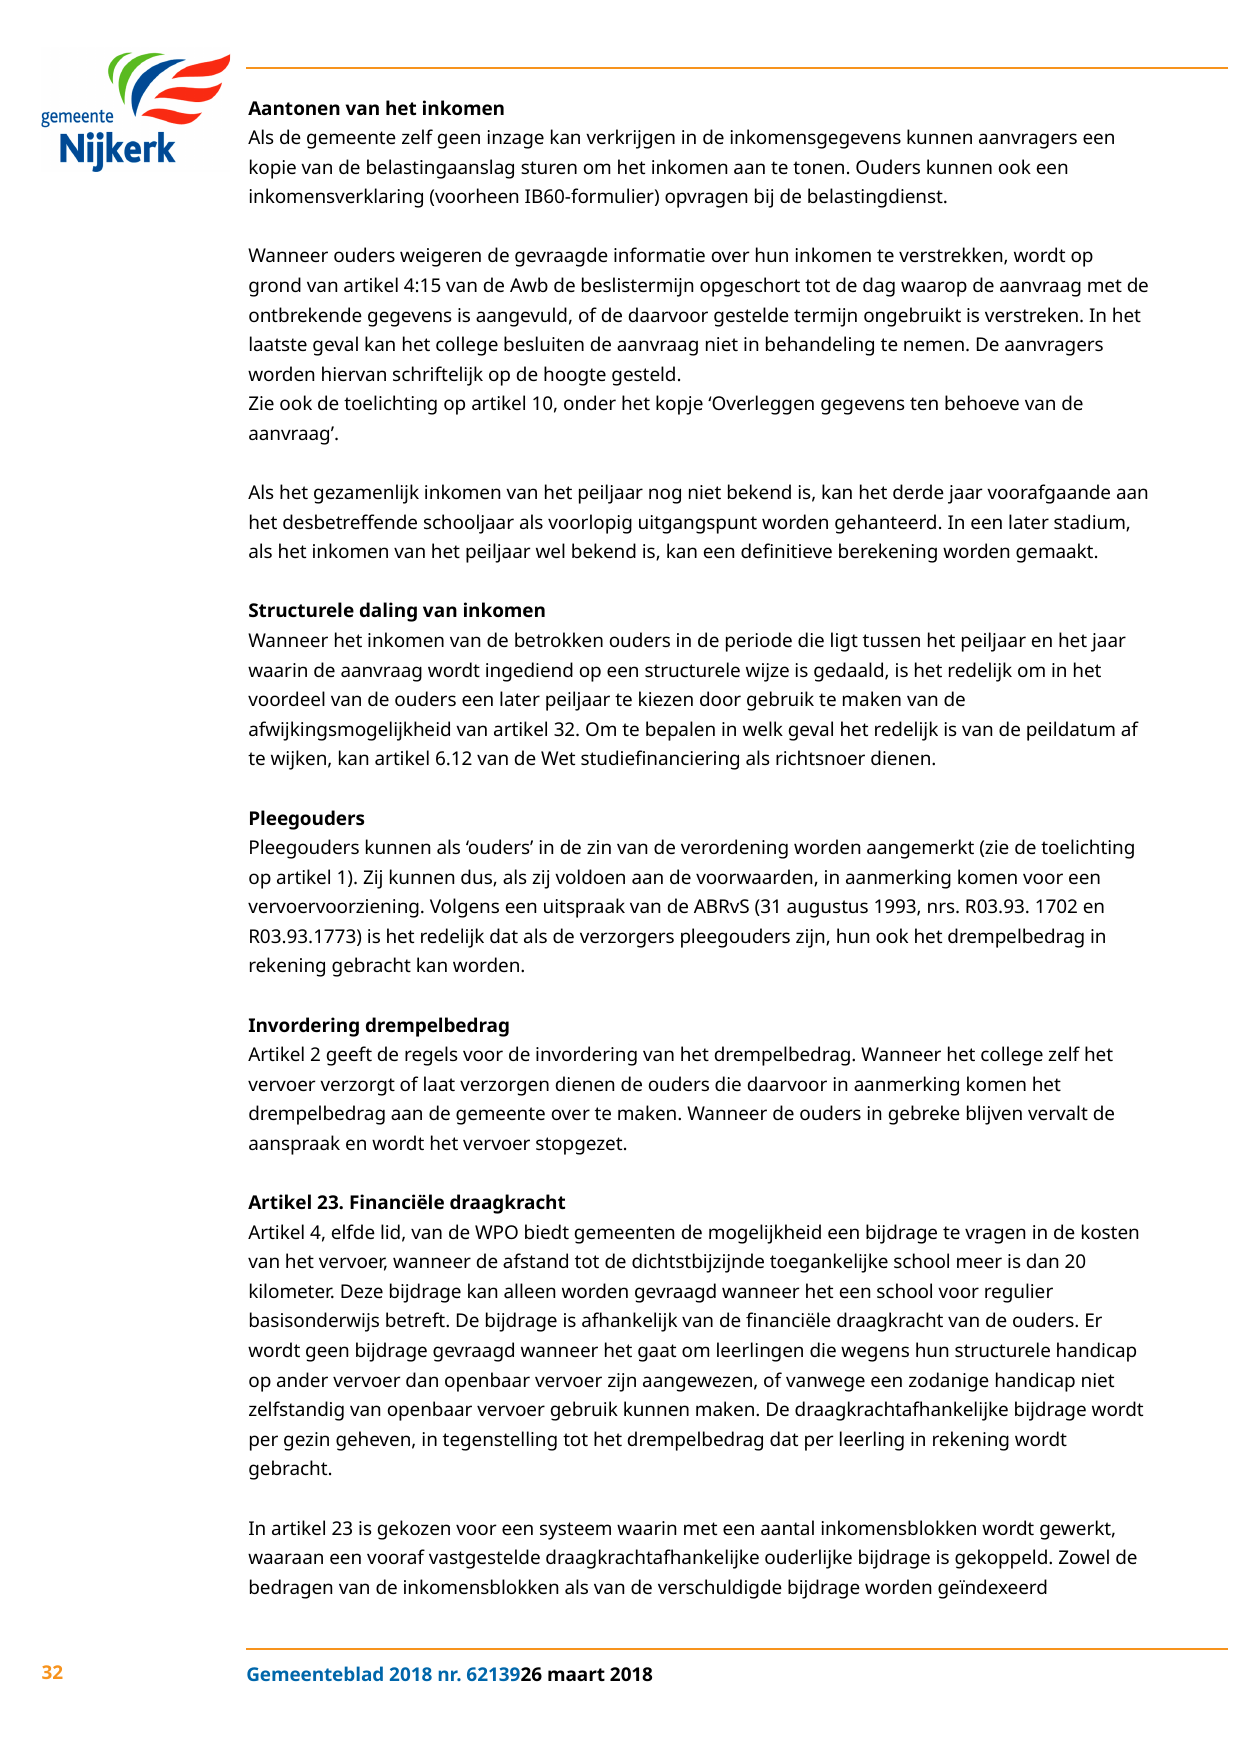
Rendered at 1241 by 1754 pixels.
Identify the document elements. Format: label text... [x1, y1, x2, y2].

text Als het gezamenlijk inkomen van het peiljaar nog niet bekend is, kan het derde jaar voorafgaande aan het desbetreffende schooljaar als voorlopig uitgangspunt worden gehanteerd. In een later stadium, als het inkomen van het peiljaar wel bekend is, kan een definitieve berekening worden gemaakt. [248, 479, 1152, 564]
text Pleegouders kunnen als ‘ouders’ in de zin van de verordening worden aangemerkt (zie de toelichting op artikel 1). Zij kunnen dus, als zij voldoen aan de voorwaarden, in aanmerking komen voor een vervoervoorziening. Volgens een uitspraak van de ABRvS (31 augustus 1993, nrs. R03.93. 1702 en R03.93.1773) is het redelijk dat als de verzorgers pleegouders zijn, hun ook het drempelbedrag in rekening gebracht kan worden. [248, 834, 1152, 978]
text Structurele daling van inkomen [248, 598, 1152, 623]
text Als de gemeente zelf geen inzage kan verkrijgen in de inkomensgegevens kunnen aanvragers een kopie van de belastingaanslag sturen om het inkomen aan te tonen. Ouders kunnen ook een inkomensverklaring (voorheen IB60-formulier) opvragen bij de belastingdienst. [248, 124, 1152, 209]
text Artikel 2 geeft de regels voor de invordering van het drempelbedrag. Wanneer het college zelf het vervoer verzorgt of laat verzorgen dienen de ouders die daarvoor in aanmerking komen het drempelbedrag aan de gemeente over te maken. Wanneer de ouders in gebreke blijven vervalt de aanspraak en wordt het vervoer stopgezet. [248, 1041, 1152, 1156]
text Aantonen van het inkomen [248, 95, 1152, 121]
text Invordering drempelbedrag [248, 1012, 1152, 1038]
text Artikel 4, elfde lid, van de WPO biedt gemeenten de mogelijkheid een bijdrage te vragen in de kosten van het vervoer, wanneer de afstand tot de dichtstbijzijnde toegankelijke school meer is dan 20 kilometer. Deze bijdrage kan alleen worden gevraagd wanneer het een school voor regulier basisonderwijs betreft. De bijdrage is afhankelijk van de financiële draagkracht van de ouders. Er wordt geen bijdrage gevraagd wanneer het gaat om leerlingen die wegens hun structurele handicap op ander vervoer dan openbaar vervoer zijn aangewezen, of vanwege een zodanige handicap niet zelfstandig van openbaar vervoer gebruik kunnen maken. De draagkrachtafhankelijke bijdrage wordt per gezin geheven, in tegenstelling tot het drempelbedrag dat per leerling in rekening wordt gebracht. [248, 1219, 1152, 1481]
text Wanneer het inkomen van de betrokken ouders in de periode die ligt tussen het peiljaar en het jaar waarin de aanvraag wordt ingediend op een structurele wijze is gedaald, is het redelijk om in het voordeel van de ouders een later peiljaar te kiezen door gebruik te maken van de afwijkingsmogelijkheid van artikel 32. Om te bepalen in welk geval het redelijk is van de peildatum af te wijken, kan artikel 6.12 van de Wet studiefinanciering als richtsnoer dienen. [248, 627, 1152, 771]
text Zie ook de toelichting op artikel 10, onder het kopje ‘Overleggen gegevens ten behoeve van de aanvraag’. [248, 391, 1152, 446]
text Pleegouders [248, 805, 1152, 831]
text Artikel 23. Financiële draagkracht [248, 1189, 1152, 1215]
picture [41, 47, 231, 172]
text Wanneer ouders weigeren de gevraagde informatie over hun inkomen te verstrekken, wordt op grond van artikel 4:15 van de Awb de beslistermijn opgeschort tot de dag waarop de aanvraag met de ontbrekende gegevens is aangevuld, of de daarvoor gestelde termijn ongebruikt is verstreken. In het laatste geval kan het college besluiten de aanvraag niet in behandeling te nemen. De aanvragers worden hiervan schriftelijk op de hoogte gesteld. [248, 243, 1152, 387]
text In artikel 23 is gekozen voor een systeem waarin met een aantal inkomensblokken wordt gewerkt, waaraan een vooraf vastgestelde draagkrachtafhankelijke ouderlijke bijdrage is gekoppeld. Zowel de bedragen van de inkomensblokken als van de verschuldigde bijdrage worden geïndexeerd [248, 1515, 1152, 1600]
